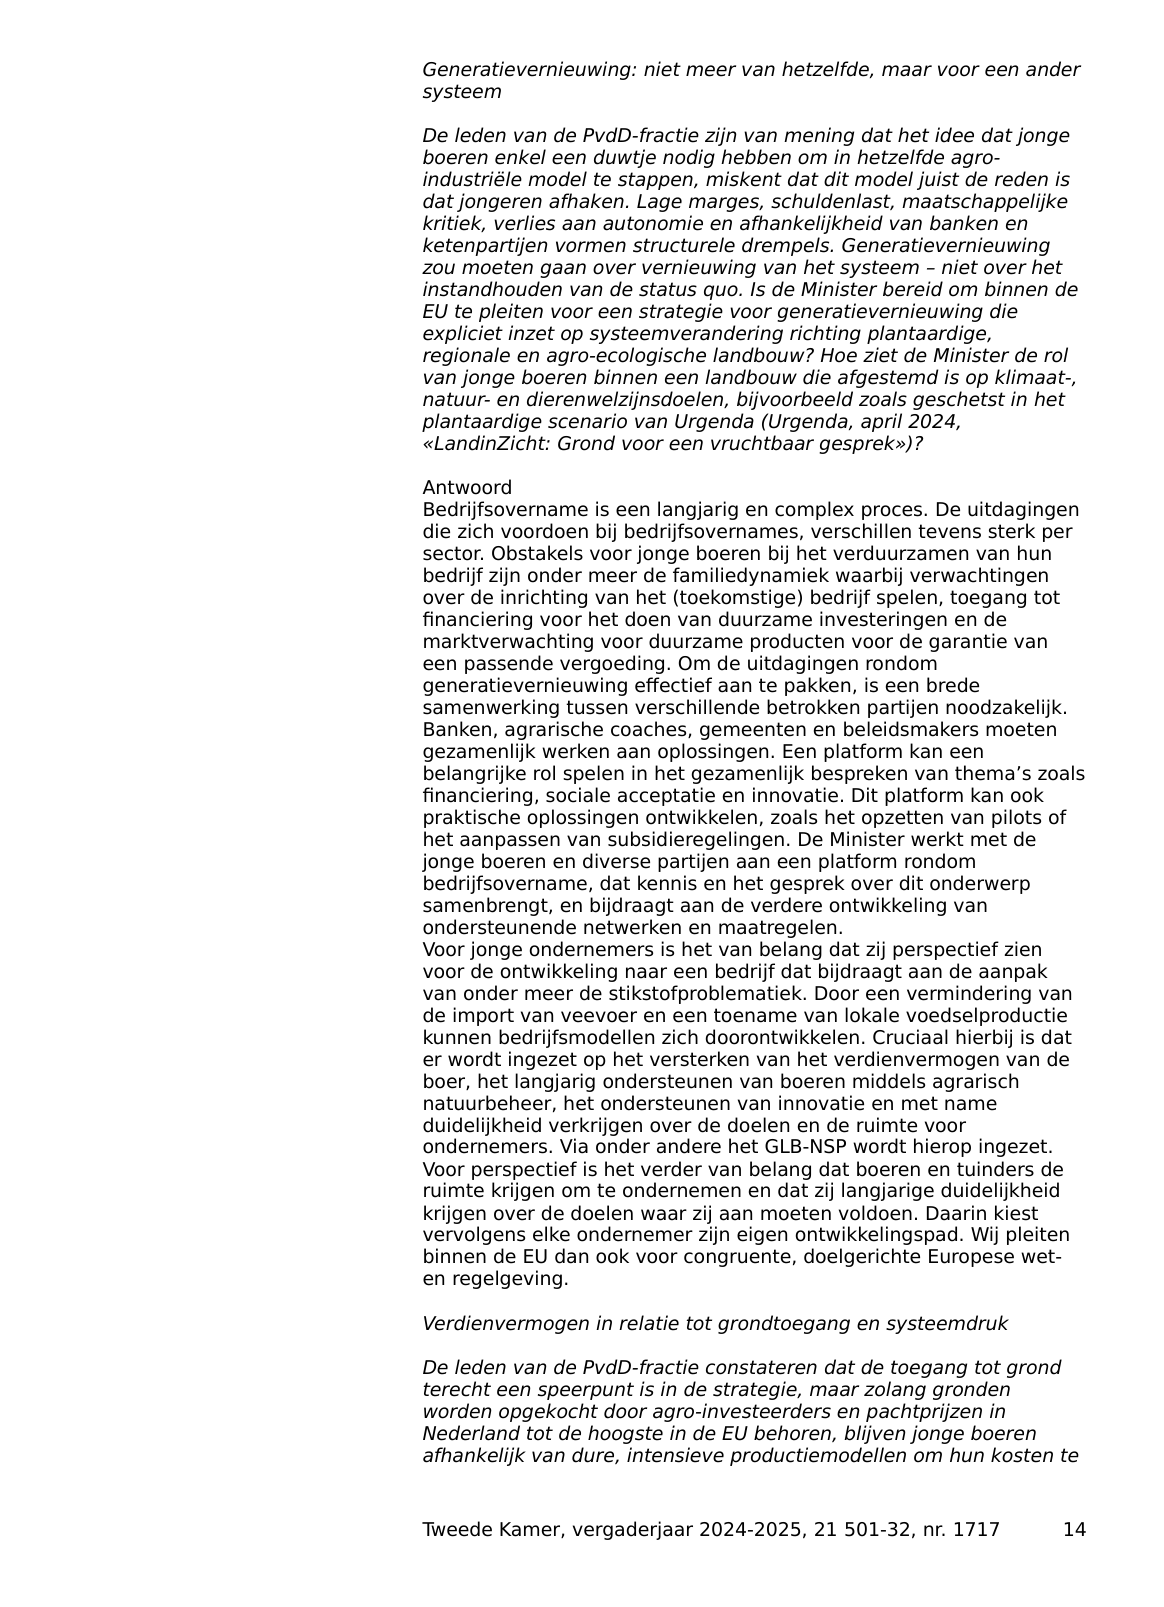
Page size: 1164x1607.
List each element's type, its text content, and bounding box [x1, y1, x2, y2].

subtitle Verdienvermogen in relatie tot grondtoegang en systeemdruk [422, 1312, 1087, 1334]
text Bedrijfsovername is een langjarig en complex proces. De uitdagingen die zich voordoen bij bedrijfsovernames, verschillen tevens sterk per sector. Obstakels voor jonge boeren bij het verduurzamen van hun bedrijf zijn onder meer de familiedynamiek waarbij verwachtingen over de inrichting van het (toekomstige) bedrijf spelen, toegang tot financiering voor het doen van duurzame investeringen en de marktverwachting voor duurzame producten voor de garantie van een passende vergoeding. Om de uitdagingen rondom generatievernieuwing effectief aan te pakken, is een brede samenwerking tussen verschillende betrokken partijen noodzakelijk. Banken, agrarische coaches, gemeenten en beleidsmakers moeten gezamenlijk werken aan oplossingen. Een platform kan een belangrijke rol spelen in het gezamenlijk bespreken van thema’s zoals financiering, sociale acceptatie en innovatie. Dit platform kan ook praktische oplossingen ontwikkelen, zoals het opzetten van pilots of het aanpassen van subsidieregelingen. De Minister werkt met de jonge boeren en diverse partijen aan een platform rondom bedrijfsovername, dat kennis en het gesprek over dit onderwerp samenbrengt, en bijdraagt aan de verdere ontwikkeling van ondersteunende netwerken en maatregelen. [422, 499, 1087, 939]
text De leden van de PvdD-fractie zijn van mening dat het idee dat jonge boeren enkel een duwtje nodig hebben om in hetzelfde agro-industriële model te stappen, miskent dat dit model juist de reden is dat jongeren afhaken. Lage marges, schuldenlast, maatschappelijke kritiek, verlies aan autonomie en afhankelijkheid van banken en ketenpartijen vormen structurele drempels. Generatievernieuwing zou moeten gaan over vernieuwing van het systeem – niet over het instandhouden van de status quo. Is de Minister bereid om binnen de EU te pleiten voor een strategie voor generatievernieuwing die expliciet inzet op systeemverandering richting plantaardige, regionale en agro-ecologische landbouw? Hoe ziet de Minister de rol van jonge boeren binnen een landbouw die afgestemd is op klimaat-, natuur- en dierenwelzijnsdoelen, bijvoorbeeld zoals geschetst in het plantaardige scenario van Urgenda (Urgenda, april 2024, «LandinZicht: Grond voor een vruchtbaar gesprek»)? [422, 125, 1087, 455]
text Voor jonge ondernemers is het van belang dat zij perspectief zien voor de ontwikkeling naar een bedrijf dat bijdraagt aan de aanpak van onder meer de stikstofproblematiek. Door een vermindering van de import van veevoer en een toename van lokale voedselproductie kunnen bedrijfsmodellen zich doorontwikkelen. Cruciaal hierbij is dat er wordt ingezet op het versterken van het verdienvermogen van de boer, het langjarig ondersteunen van boeren middels agrarisch natuurbeheer, het ondersteunen van innovatie en met name duidelijkheid verkrijgen over de doelen en de ruimte voor ondernemers. Via onder andere het GLB-NSP wordt hierop ingezet. Voor perspectief is het verder van belang dat boeren en tuinders de ruimte krijgen om te ondernemen en dat zij langjarige duidelijkheid krijgen over de doelen waar zij aan moeten voldoen. Daarin kiest vervolgens elke ondernemer zijn eigen ontwikkelingspad. Wij pleiten binnen de EU dan ook voor congruente, doelgerichte Europese wet- en regelgeving. [422, 939, 1087, 1290]
subtitle Generatievernieuwing: niet meer van hetzelfde, maar voor een ander systeem [422, 59, 1087, 103]
text Antwoord [422, 477, 1087, 499]
text De leden van de PvdD-fractie constateren dat de toegang tot grond terecht een speerpunt is in de strategie, maar zolang gronden worden opgekocht door agro-investeerders en pachtprijzen in Nederland tot de hoogste in de EU behoren, blijven jonge boeren afhankelijk van dure, intensieve productiemodellen om hun kosten te [422, 1357, 1087, 1467]
